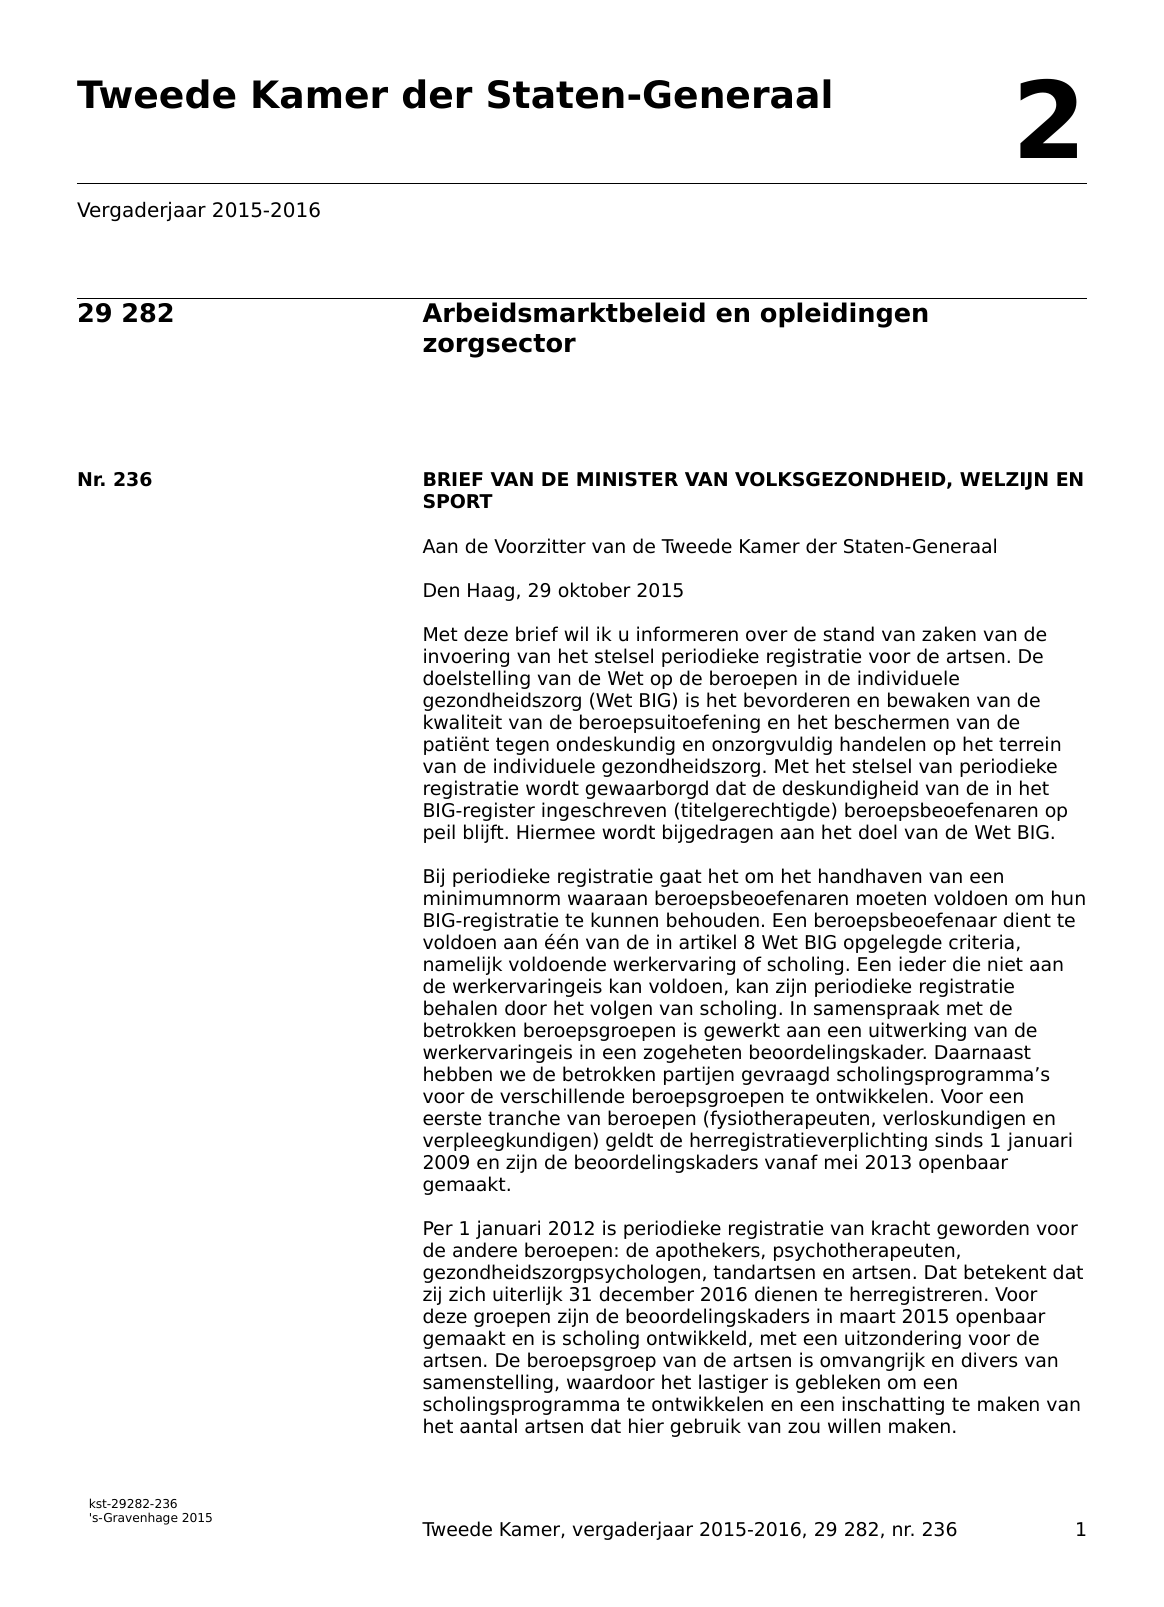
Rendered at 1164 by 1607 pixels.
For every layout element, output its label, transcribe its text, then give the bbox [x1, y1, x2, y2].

subtitle 29 282 Arbeidsmarktbeleid en opleidingen zorgsector [77, 299, 1087, 358]
text Met deze brief wil ik u informeren over de stand van zaken van de invoering van het stelsel periodieke registratie voor de artsen. De doelstelling van de Wet op de beroepen in de individuele gezondheidszorg (Wet BIG) is het bevorderen en bewaken van de kwaliteit van de beroepsuitoefening en het beschermen van de patiënt tegen ondeskundig en onzorgvuldig handelen op het terrein van de individuele gezondheidszorg. Met het stelsel van periodieke registratie wordt gewaarborgd dat de deskundigheid van de in het BIG-register ingeschreven (titelgerechtigde) beroepsbeoefenaren op peil blijft. Hiermee wordt bijgedragen aan het doel van de Wet BIG. [422, 624, 1087, 844]
table_header 2 [886, 59, 1087, 183]
subtitle Nr. 236 BRIEF VAN DE MINISTER VAN VOLKSGEZONDHEID, WELZIJN EN SPORT [77, 469, 1087, 513]
table_header Tweede Kamer der Staten-Generaal [77, 59, 886, 183]
text Aan de Voorzitter van de Tweede Kamer der Staten-Generaal [422, 536, 1087, 557]
text kst-29282-236 [88, 1497, 323, 1511]
text Bij periodieke registratie gaat het om het handhaven van een minimumnorm waaraan beroepsbeoefenaren moeten voldoen om hun BIG-registratie te kunnen behouden. Een beroepsbeoefenaar dient te voldoen aan één van de in artikel 8 Wet BIG opgelegde criteria, namelijk voldoende werkervaring of scholing. Een ieder die niet aan de werkervaringeis kan voldoen, kan zijn periodieke registratie behalen door het volgen van scholing. In samenspraak met de betrokken beroepsgroepen is gewerkt aan een uitwerking van de werkervaringeis in een zogeheten beoordelingskader. Daarnaast hebben we de betrokken partijen gevraagd scholingsprogramma’s voor de verschillende beroepsgroepen te ontwikkelen. Voor een eerste tranche van beroepen (fysiotherapeuten, verloskundigen en verpleegkundigen) geldt de herregistratieverplichting sinds 1 januari 2009 en zijn de beoordelingskaders vanaf mei 2013 openbaar gemaakt. [422, 866, 1087, 1196]
text Den Haag, 29 oktober 2015 [422, 580, 1087, 602]
text Per 1 januari 2012 is periodieke registratie van kracht geworden voor de andere beroepen: de apothekers, psychotherapeuten, gezondheidszorgpsychologen, tandartsen en artsen. Dat betekent dat zij zich uiterlijk 31 december 2016 dienen te herregistreren. Voor deze groepen zijn de beoordelingskaders in maart 2015 openbaar gemaakt en is scholing ontwikkeld, met een uitzondering voor de artsen. De beroepsgroep van de artsen is omvangrijk en divers van samenstelling, waardoor het lastiger is gebleken om een scholingsprogramma te ontwikkelen en een inschatting te maken van het aantal artsen dat hier gebruik van zou willen maken. [422, 1218, 1087, 1437]
text 's-Gravenhage 2015 [88, 1511, 323, 1525]
table_cell Vergaderjaar 2015-2016 [77, 184, 1087, 298]
